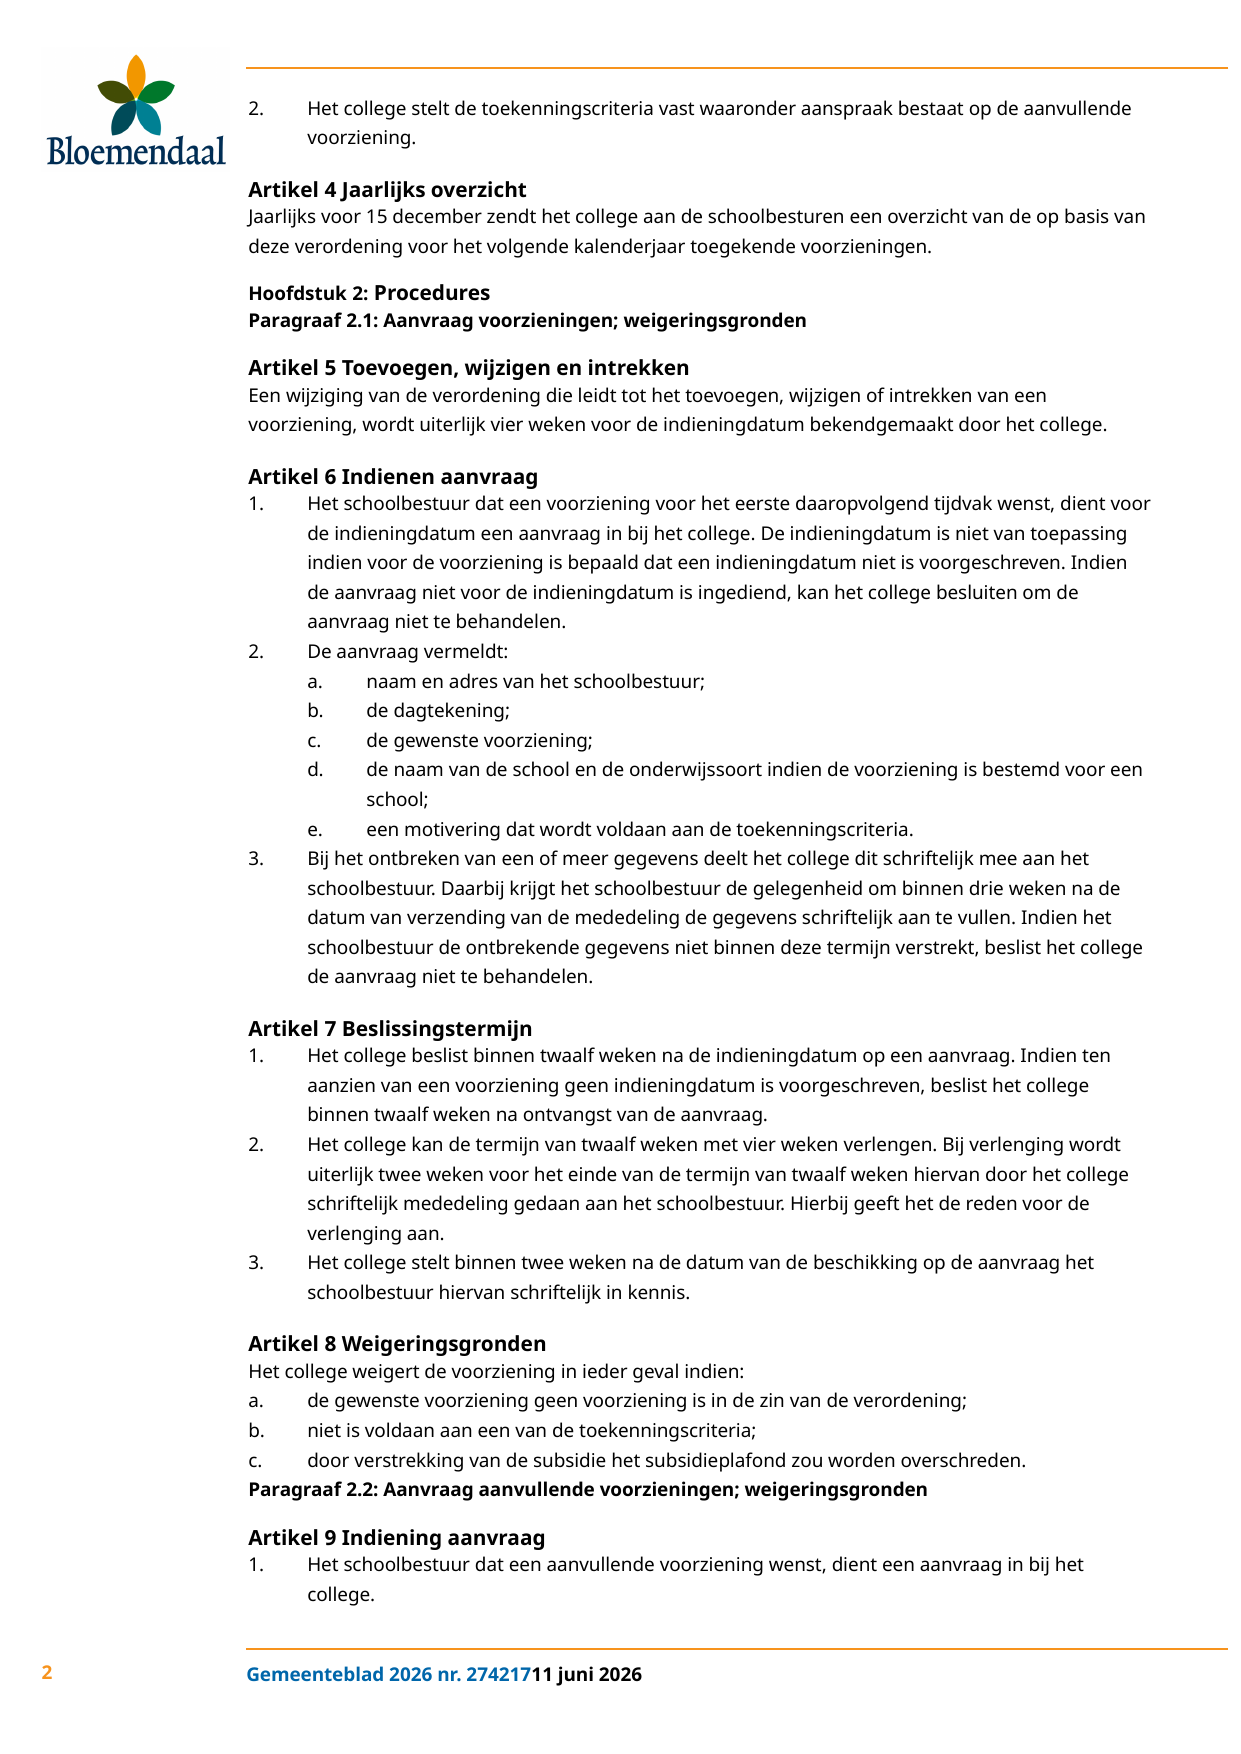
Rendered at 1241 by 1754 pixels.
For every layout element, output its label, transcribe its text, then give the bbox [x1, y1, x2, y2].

text Paragraaf 2.1: Aanvraag voorzieningen; weigeringsgronden [248, 307, 1152, 333]
text Artikel 7 Beslissingstermijn [248, 1014, 1152, 1042]
list Het college stelt binnen twee weken na de datum van de beschikking op de aanvraag het schoolbestuur hiervan schriftelijk in kennis. [248, 1249, 1152, 1305]
list de gewenste voorziening; [307, 727, 1152, 753]
list door verstrekking van de subsidie het subsidieplafond zou worden overschreden. [248, 1447, 1152, 1472]
list naam en adres van het schoolbestuur; [307, 668, 1152, 693]
text Artikel 5 Toevoegen, wijzigen en intrekken [248, 353, 1152, 382]
text Jaarlijks voor 15 december zendt het college aan de schoolbesturen een overzicht van de op basis van deze verordening voor het volgende kalenderjaar toegekende voorzieningen. [248, 203, 1152, 258]
text Hoofdstuk 2: Procedures [248, 278, 1152, 307]
list De aanvraag vermeldt: [248, 638, 1152, 664]
list Het college kan de termijn van twaalf weken met vier weken verlengen. Bij verlenging wordt uiterlijk twee weken voor het einde van de termijn van twaalf weken hiervan door het college schriftelijk mededeling gedaan aan het schoolbestuur. Hierbij geeft het de reden voor de verlenging aan. [248, 1131, 1152, 1246]
list Het college stelt de toekenningscriteria vast waaronder aanspraak bestaat op de aanvullende voorziening. [248, 95, 1152, 150]
list de dagtekening; [307, 697, 1152, 723]
list Het schoolbestuur dat een aanvullende voorziening wenst, dient een aanvraag in bij het college. [248, 1551, 1152, 1607]
list niet is voldaan aan een van de toekenningscriteria; [248, 1417, 1152, 1443]
list een motivering dat wordt voldaan aan de toekenningscriteria. [307, 816, 1152, 841]
text Het college weigert de voorziening in ieder geval indien: [248, 1358, 1152, 1384]
text Artikel 8 Weigeringsgronden [248, 1329, 1152, 1358]
list de naam van de school en de onderwijssoort indien de voorziening is bestemd voor een school; [307, 757, 1152, 812]
list de gewenste voorziening geen voorziening is in de zin van de verordening; [248, 1388, 1152, 1413]
list Het schoolbestuur dat een voorziening voor het eerste daaropvolgend tijdvak wenst, dient voor de indieningdatum een aanvraag in bij het college. De indieningdatum is niet van toepassing indien voor de voorziening is bepaald dat een indieningdatum niet is voorgeschreven. Indien de aanvraag niet voor de indieningdatum is ingediend, kan het college besluiten om de aanvraag niet te behandelen. [248, 490, 1152, 634]
text Paragraaf 2.2: Aanvraag aanvullende voorzieningen; weigeringsgronden [248, 1476, 1152, 1502]
list Bij het ontbreken van een of meer gegevens deelt het college dit schriftelijk mee aan het schoolbestuur. Daarbij krijgt het schoolbestuur de gelegenheid om binnen drie weken na de datum van verzending van de mededeling de gegevens schriftelijk aan te vullen. Indien het schoolbestuur de ontbrekende gegevens niet binnen deze termijn verstrekt, beslist het college de aanvraag niet te behandelen. [248, 845, 1152, 989]
text Artikel 9 Indiening aanvraag [248, 1523, 1152, 1551]
text Een wijziging van de verordening die leidt tot het toevoegen, wijzigen of intrekken van een voorziening, wordt uiterlijk vier weken voor de indieningdatum bekendgemaakt door het college. [248, 382, 1152, 437]
text Artikel 4 Jaarlijks overzicht [248, 175, 1152, 203]
text Artikel 6 Indienen aanvraag [248, 462, 1152, 490]
picture [41, 47, 231, 172]
list Het college beslist binnen twaalf weken na de indieningdatum op een aanvraag. Indien ten aanzien van een voorziening geen indieningdatum is voorgeschreven, beslist het college binnen twaalf weken na ontvangst van de aanvraag. [248, 1042, 1152, 1127]
